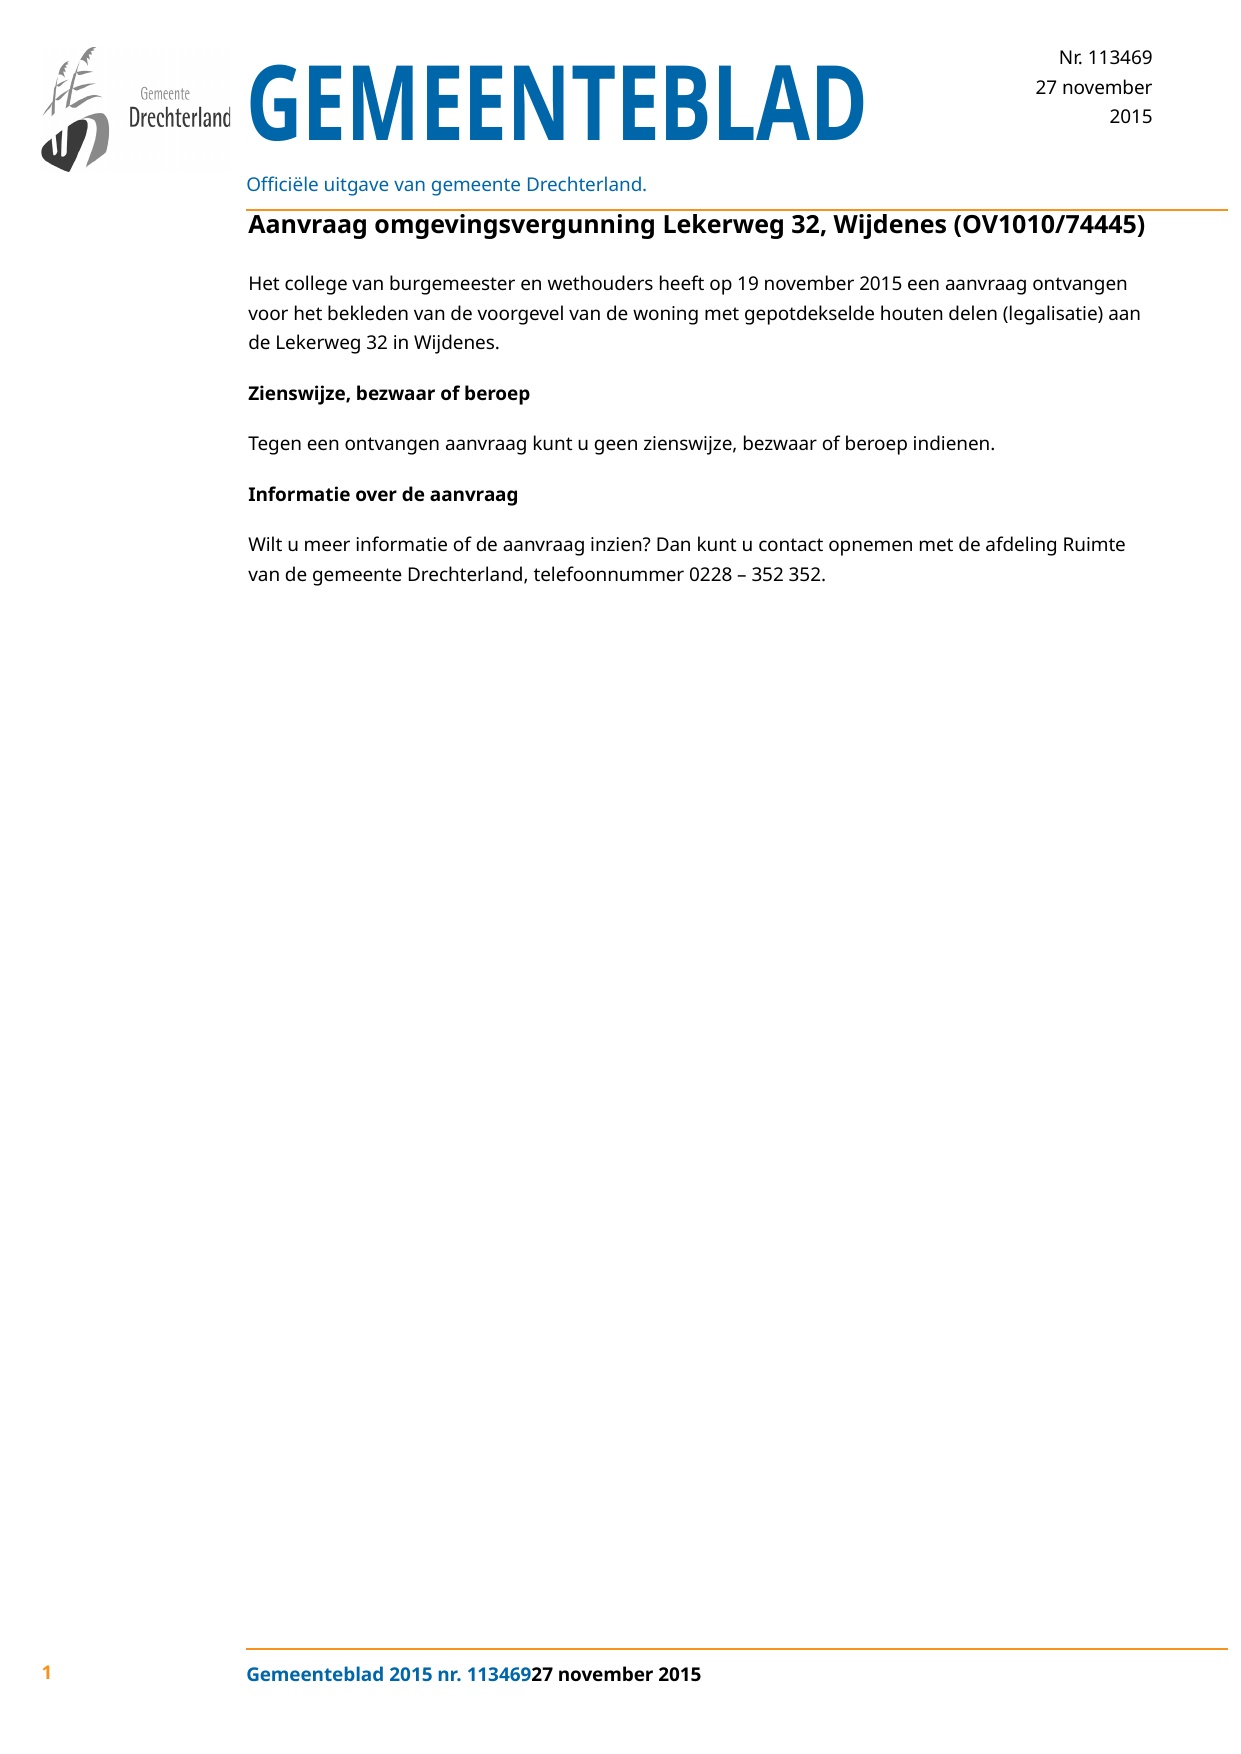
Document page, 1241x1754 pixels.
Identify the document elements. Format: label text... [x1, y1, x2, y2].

text Aanvraag omgevingsvergunning Lekerweg 32, Wijdenes (OV1010/74445) [248, 211, 1152, 241]
text Informatie over de aanvraag [248, 481, 1152, 506]
picture [41, 47, 231, 172]
text Zienswijze, bezwaar of beroep [248, 380, 1152, 406]
text Wilt u meer informatie of de aanvraag inzien? Dan kunt u contact opnemen met de afdeling Ruimte van de gemeente Drechterland, telefoonnummer 0228 – 352 352. [248, 531, 1152, 586]
text Het college van burgemeester en wethouders heeft op 19 november 2015 een aanvraag ontvangen voor het bekleden van de voorgevel van de woning met gepotdekselde houten delen (legalisatie) aan de Lekerweg 32 in Wijdenes. [248, 270, 1152, 355]
text Tegen een ontvangen aanvraag kunt u geen zienswijze, bezwaar of beroep indienen. [248, 430, 1152, 456]
